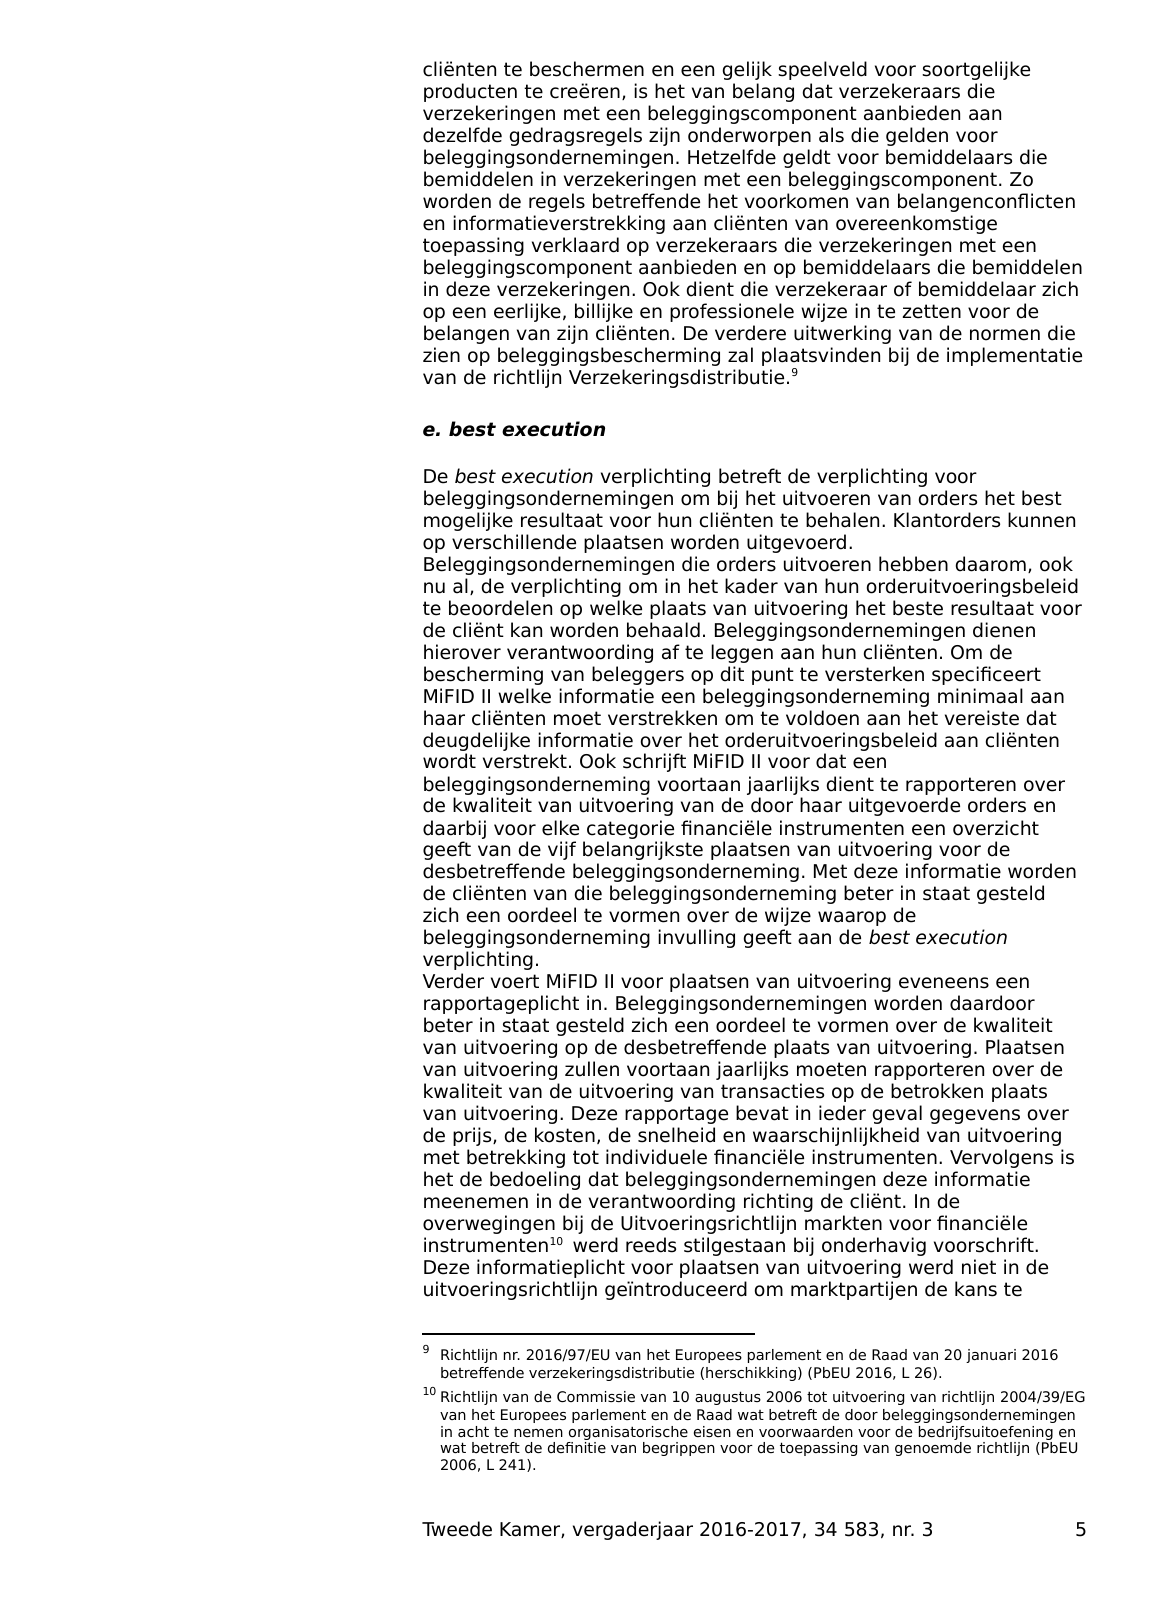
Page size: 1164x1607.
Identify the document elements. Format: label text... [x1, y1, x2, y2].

text Verder voert MiFID II voor plaatsen van uitvoering eveneens een rapportageplicht in. Beleggingsondernemingen worden daardoor beter in staat gesteld zich een oordeel te vormen over de kwaliteit van uitvoering op de desbetreffende plaats van uitvoering. Plaatsen van uitvoering zullen voortaan jaarlijks moeten rapporteren over de kwaliteit van de uitvoering van transacties op de betrokken plaats van uitvoering. Deze rapportage bevat in ieder geval gegevens over de prijs, de kosten, de snelheid en waarschijnlijkheid van uitvoering met betrekking tot individuele financiële instrumenten. Vervolgens is het de bedoeling dat beleggingsondernemingen deze informatie meenemen in de verantwoording richting de cliënt. In de overwegingen bij de Uitvoeringsrichtlijn markten voor financiële instrumenten werd reeds stilgestaan bij onderhavig voorschrift. Deze informatieplicht voor plaatsen van uitvoering werd niet in de uitvoeringsrichtlijn geïntroduceerd om marktpartijen de kans te [422, 971, 1087, 1301]
text De best execution verplichting betreft de verplichting voor beleggingsondernemingen om bij het uitvoeren van orders het best mogelijke resultaat voor hun cliënten te behalen. Klantorders kunnen op verschillende plaatsen worden uitgevoerd. Beleggingsondernemingen die orders uitvoeren hebben daarom, ook nu al, de verplichting om in het kader van hun orderuitvoeringsbeleid te beoordelen op welke plaats van uitvoering het beste resultaat voor de cliënt kan worden behaald. Beleggingsondernemingen dienen hierover verantwoording af te leggen aan hun cliënten. Om de bescherming van beleggers op dit punt te versterken specificeert MiFID II welke informatie een beleggingsonderneming minimaal aan haar cliënten moet verstrekken om te voldoen aan het vereiste dat deugdelijke informatie over het orderuitvoeringsbeleid aan cliënten wordt verstrekt. Ook schrijft MiFID II voor dat een beleggingsonderneming voortaan jaarlijks dient te rapporteren over de kwaliteit van uitvoering van de door haar uitgevoerde orders en daarbij voor elke categorie financiële instrumenten een overzicht geeft van de vijf belangrijkste plaatsen van uitvoering voor de desbetreffende beleggingsonderneming. Met deze informatie worden de cliënten van die beleggingsonderneming beter in staat gesteld zich een oordeel te vormen over de wijze waarop de beleggingsonderneming invulling geeft aan de best execution verplichting. [422, 466, 1087, 971]
text Richtlijn nr. 2016/97/EU van het Europees parlement en de Raad van 20 januari 2016 betreffende verzekeringsdistributie (herschikking) (PbEU 2016, L 26). [422, 1343, 1087, 1382]
text cliënten te beschermen en een gelijk speelveld voor soortgelijke producten te creëren, is het van belang dat verzekeraars die verzekeringen met een beleggingscomponent aanbieden aan dezelfde gedragsregels zijn onderworpen als die gelden voor beleggingsondernemingen. Hetzelfde geldt voor bemiddelaars die bemiddelen in verzekeringen met een beleggingscomponent. Zo worden de regels betreffende het voorkomen van belangenconflicten en informatieverstrekking aan cliënten van overeenkomstige toepassing verklaard op verzekeraars die verzekeringen met een beleggingscomponent aanbieden en op bemiddelaars die bemiddelen in deze verzekeringen. Ook dient die verzekeraar of bemiddelaar zich op een eerlijke, billijke en professionele wijze in te zetten voor de belangen van zijn cliënten. De verdere uitwerking van de normen die zien op beleggingsbescherming zal plaatsvinden bij de implementatie van de richtlijn Verzekeringsdistributie. [422, 59, 1087, 389]
text Richtlijn van de Commissie van 10 augustus 2006 tot uitvoering van richtlijn 2004/39/EG van het Europees parlement en de Raad wat betreft de door beleggingsondernemingen in acht te nemen organisatorische eisen en voorwaarden voor de bedrijfsuitoefening en wat betreft de definitie van begrippen voor de toepassing van genoemde richtlijn (PbEU 2006, L 241). [422, 1385, 1087, 1474]
subtitle e. best execution [422, 419, 1087, 441]
